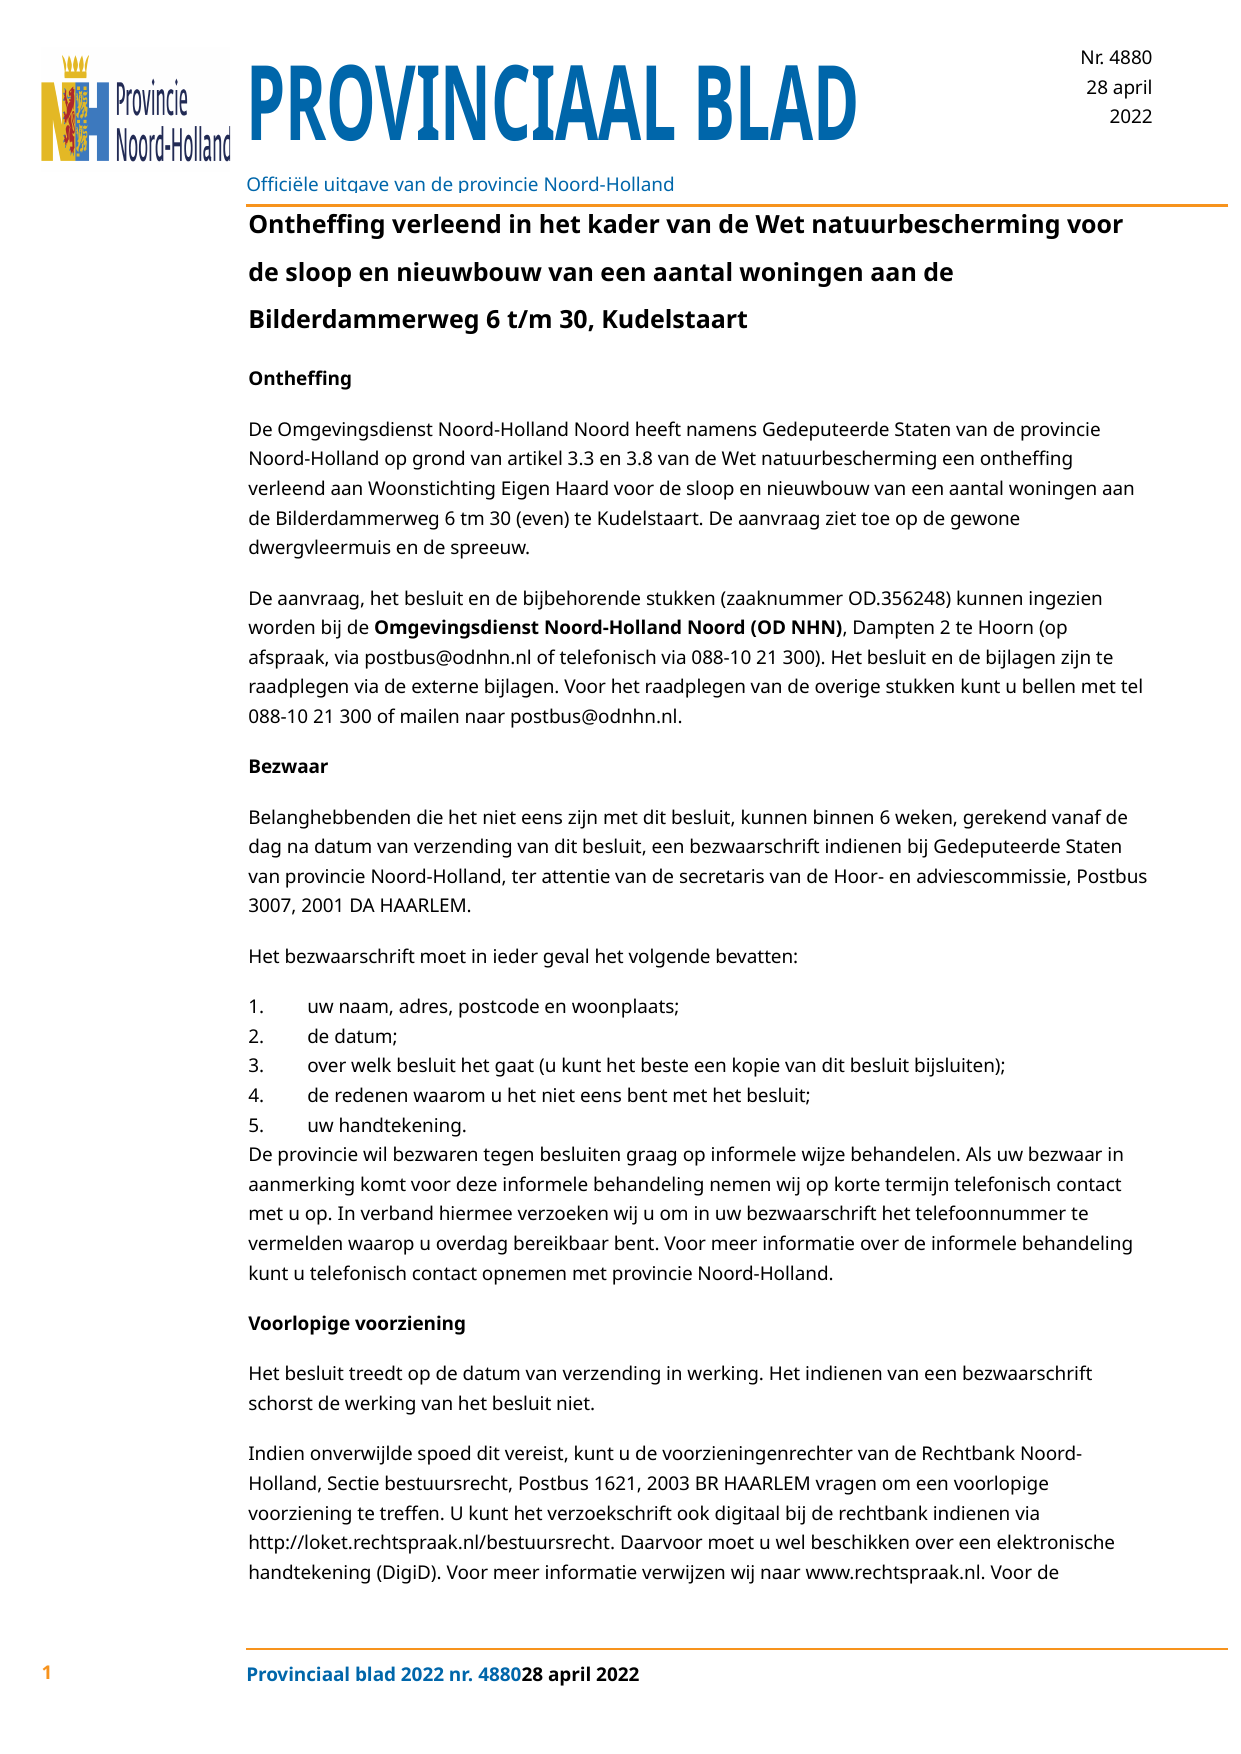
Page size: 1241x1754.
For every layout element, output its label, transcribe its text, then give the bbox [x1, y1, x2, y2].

text De provincie wil bezwaren tegen besluiten graag op informele wijze behandelen. Als uw bezwaar in aanmerking komt voor deze informele behandeling nemen wij op korte termijn telefonisch contact met u op. In verband hiermee verzoeken wij u om in uw bezwaarschrift het telefoonnummer te vermelden waarop u overdag bereikbaar bent. Voor meer informatie over de informele behandeling kunt u telefonisch contact opnemen met provincie Noord-Holland. [248, 1141, 1152, 1285]
text Bezwaar [248, 753, 1152, 779]
list de redenen waarom u het niet eens bent met het besluit; [248, 1082, 1152, 1108]
text De Omgevingsdienst Noord-Holland Noord heeft namens Gedeputeerde Staten van de provincie Noord-Holland op grond van artikel 3.3 en 3.8 van de Wet natuurbescherming een ontheffing verleend aan Woonstichting Eigen Haard voor de sloop en nieuwbouw van een aantal woningen aan de Bilderdammerweg 6 tm 30 (even) te Kudelstaart. De aanvraag ziet toe op de gewone dwergvleermuis en de spreeuw. [248, 416, 1152, 560]
text Belanghebbenden die het niet eens zijn met dit besluit, kunnen binnen 6 weken, gerekend vanaf de dag na datum van verzending van dit besluit, een bezwaarschrift indienen bij Gedeputeerde Staten van provincie Noord-Holland, ter attentie van de secretaris van de Hoor- en adviescommissie, Postbus 3007, 2001 DA HAARLEM. [248, 804, 1152, 918]
text Ontheffing verleend in het kader van de Wet natuurbescherming voor de sloop en nieuwbouw van een aantal woningen aan de Bilderdammerweg 6 t/m 30, Kudelstaart [248, 207, 1152, 336]
list de datum; [248, 1023, 1152, 1049]
text Het besluit treedt op de datum van verzending in werking. Het indienen van een bezwaarschrift schorst de werking van het besluit niet. [248, 1361, 1152, 1416]
text Het bezwaarschrift moet in ieder geval het volgende bevatten: [248, 943, 1152, 969]
text Voorlopige voorziening [248, 1310, 1152, 1336]
list uw naam, adres, postcode en woonplaats; [248, 993, 1152, 1019]
text Ontheffing [248, 366, 1152, 391]
text Indien onverwijlde spoed dit vereist, kunt u de voorzieningenrechter van de Rechtbank Noord-Holland, Sectie bestuursrecht, Postbus 1621, 2003 BR HAARLEM vragen om een voorlopige voorziening te treffen. U kunt het verzoekschrift ook digitaal bij de rechtbank indienen via http://loket.rechtspraak.nl/bestuursrecht. Daarvoor moet u wel beschikken over een elektronische handtekening (DigiD). Voor meer informatie verwijzen wij naar www.rechtspraak.nl. Voor de [248, 1441, 1152, 1584]
picture [41, 47, 231, 172]
text De aanvraag, het besluit en de bijbehorende stukken (zaaknummer OD.356248) kunnen ingezien worden bij de Omgevingsdienst Noord-Holland Noord (OD NHN), Dampten 2 te Hoorn (op afspraak, via postbus@odnhn.nl of telefonisch via 088-10 21 300). Het besluit en de bijlagen zijn te raadplegen via de externe bijlagen. Voor het raadplegen van de overige stukken kunt u bellen met tel 088-10 21 300 of mailen naar postbus@odnhn.nl. [248, 585, 1152, 729]
list over welk besluit het gaat (u kunt het beste een kopie van dit besluit bijsluiten); [248, 1053, 1152, 1078]
list uw handtekening. [248, 1112, 1152, 1137]
